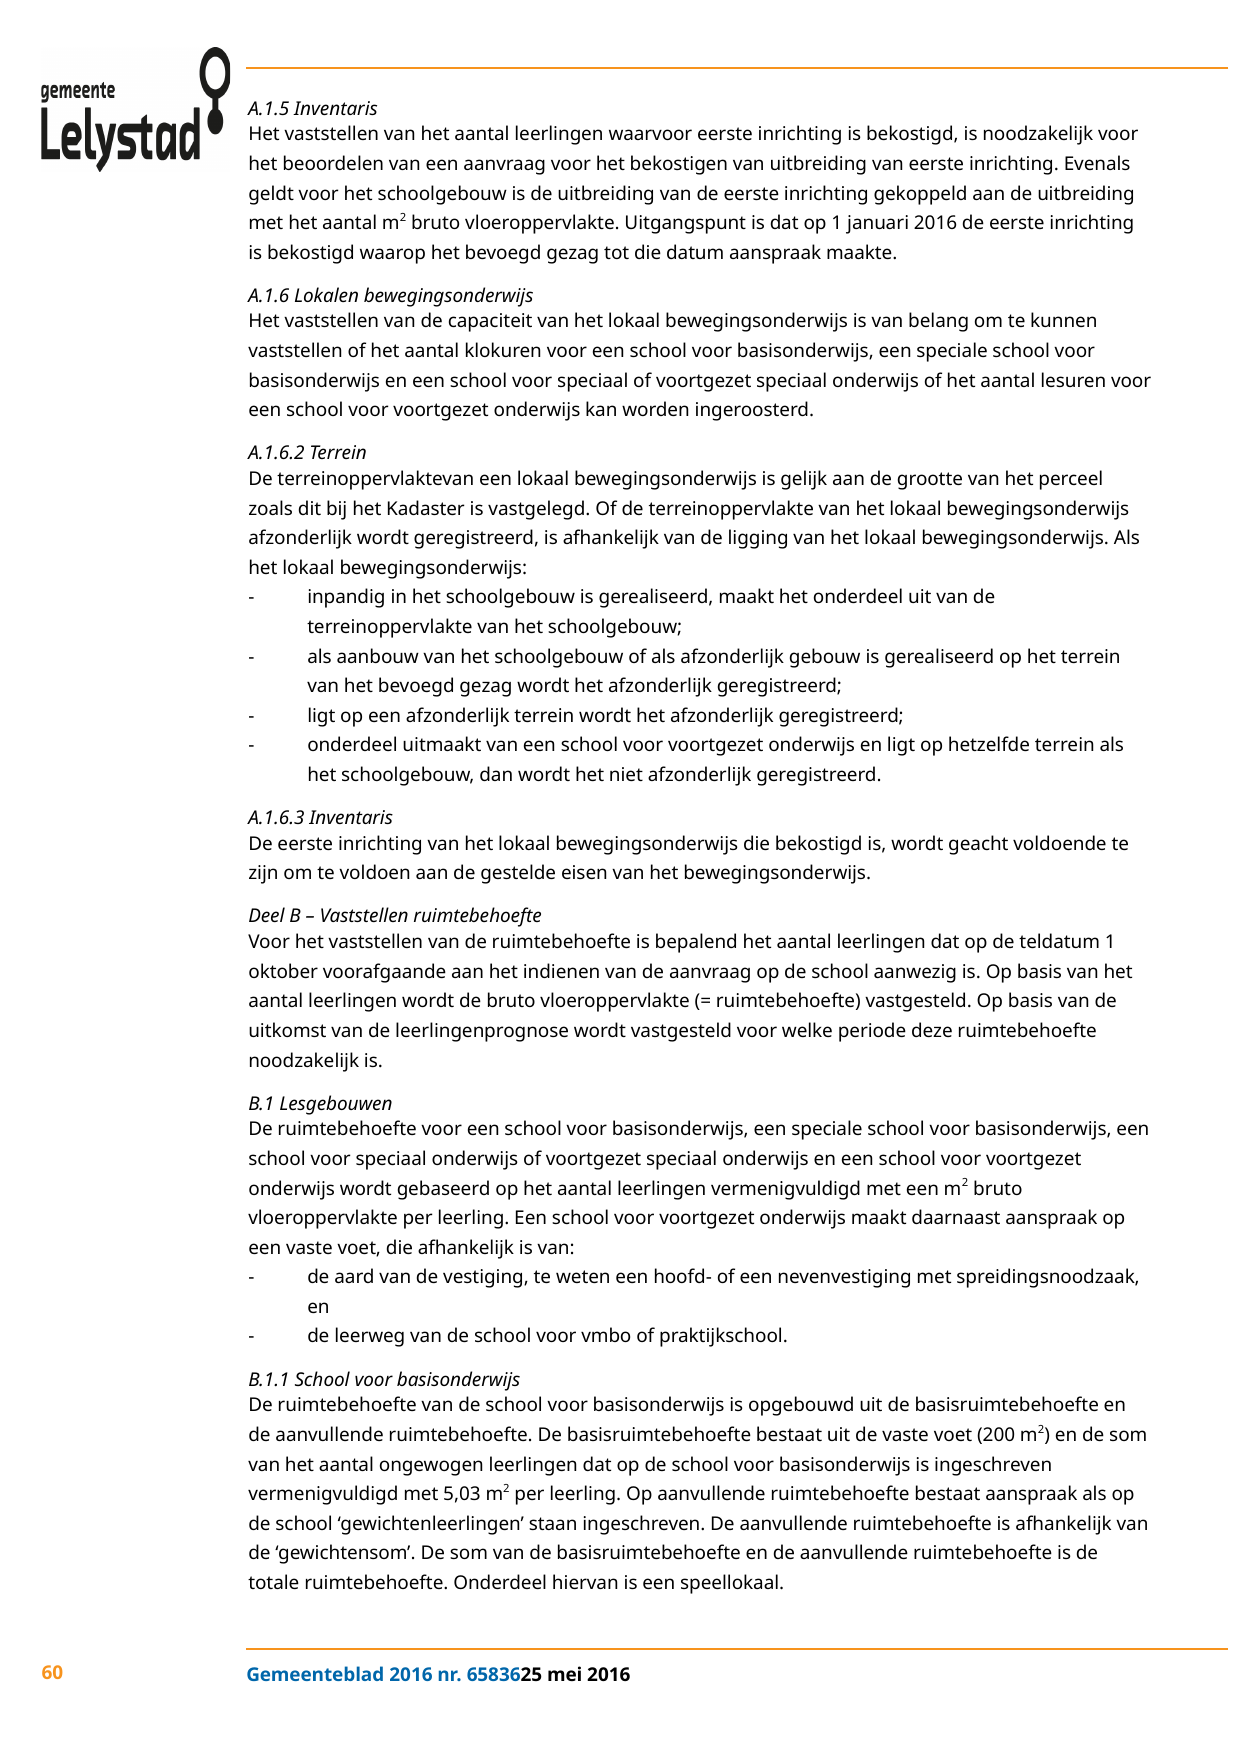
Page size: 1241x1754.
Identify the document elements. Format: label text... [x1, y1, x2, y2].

text B.1.1 School voor basisonderwijs [248, 1366, 1152, 1392]
list onderdeel uitmaakt van een school voor voortgezet onderwijs en ligt op hetzelfde terrein als het schoolgebouw, dan wordt het niet afzonderlijk geregistreerd. [248, 732, 1152, 787]
list ligt op een afzonderlijk terrein wordt het afzonderlijk geregistreerd; [248, 702, 1152, 728]
list als aanbouw van het schoolgebouw of als afzonderlijk gebouw is gerealiseerd op het terrein van het bevoegd gezag wordt het afzonderlijk geregistreerd; [248, 643, 1152, 698]
text A.1.6 Lokalen bewegingsonderwijs [248, 282, 1152, 308]
text Het vaststellen van de capaciteit van het lokaal bewegingsonderwijs is van belang om te kunnen vaststellen of het aantal klokuren voor een school voor basisonderwijs, een speciale school voor basisonderwijs en een school voor speciaal of voortgezet speciaal onderwijs of het aantal lesuren voor een school voor voortgezet onderwijs kan worden ingeroosterd. [248, 308, 1152, 422]
text B.1 Lesgebouwen [248, 1090, 1152, 1116]
list inpandig in het schoolgebouw is gerealiseerd, maakt het onderdeel uit van de terreinoppervlakte van het schoolgebouw; [248, 584, 1152, 639]
text De eerste inrichting van het lokaal bewegingsonderwijs die bekostigd is, wordt geacht voldoende te zijn om te voldoen aan de gestelde eisen van het bewegingsonderwijs. [248, 830, 1152, 885]
text De ruimtebehoefte voor een school voor basisonderwijs, een speciale school voor basisonderwijs, een school voor speciaal onderwijs of voortgezet speciaal onderwijs en een school voor voortgezet onderwijs wordt gebaseerd op het aantal leerlingen vermenigvuldigd met een m2 bruto vloeroppervlakte per leerling. Een school voor voortgezet onderwijs maakt daarnaast aanspraak op een vaste voet, die afhankelijk is van: [248, 1116, 1152, 1260]
text A.1.6.2 Terrein [248, 439, 1152, 465]
list de aard van de vestiging, te weten een hoofd- of een nevenvestiging met spreidingsnoodzaak, en [248, 1263, 1152, 1319]
list de leerweg van de school voor vmbo of praktijkschool. [248, 1323, 1152, 1348]
text Het vaststellen van het aantal leerlingen waarvoor eerste inrichting is bekostigd, is noodzakelijk voor het beoordelen van een aanvraag voor het bekostigen van uitbreiding van eerste inrichting. Evenals geldt voor het schoolgebouw is de uitbreiding van de eerste inrichting gekoppeld aan de uitbreiding met het aantal m2 bruto vloeroppervlakte. Uitgangspunt is dat op 1 januari 2016 de eerste inrichting is bekostigd waarop het bevoegd gezag tot die datum aanspraak maakte. [248, 121, 1152, 264]
text De terreinoppervlaktevan een lokaal bewegingsonderwijs is gelijk aan de grootte van het perceel zoals dit bij het Kadaster is vastgelegd. Of de terreinoppervlakte van het lokaal bewegingsonderwijs afzonderlijk wordt geregistreerd, is afhankelijk van de ligging van het lokaal bewegingsonderwijs. Als het lokaal bewegingsonderwijs: [248, 465, 1152, 580]
text A.1.6.3 Inventaris [248, 804, 1152, 830]
picture [41, 47, 231, 172]
text Voor het vaststellen van de ruimtebehoefte is bepalend het aantal leerlingen dat op de teldatum 1 oktober voorafgaande aan het indienen van de aanvraag op de school aanwezig is. Op basis van het aantal leerlingen wordt de bruto vloeroppervlakte (= ruimtebehoefte) vastgesteld. Op basis van de uitkomst van de leerlingenprognose wordt vastgesteld voor welke periode deze ruimtebehoefte noodzakelijk is. [248, 928, 1152, 1072]
text A.1.5 Inventaris [248, 95, 1152, 121]
text Deel B – Vaststellen ruimtebehoefte [248, 903, 1152, 928]
text De ruimtebehoefte van de school voor basisonderwijs is opgebouwd uit de basisruimtebehoefte en de aanvullende ruimtebehoefte. De basisruimtebehoefte bestaat uit de vaste voet (200 m2) en de som van het aantal ongewogen leerlingen dat op de school voor basisonderwijs is ingeschreven vermenigvuldigd met 5,03 m2 per leerling. Op aanvullende ruimtebehoefte bestaat aanspraak als op de school ‘gewichtenleerlingen’ staan ingeschreven. De aanvullende ruimtebehoefte is afhankelijk van de ‘gewichtensom’. De som van de basisruimtebehoefte en de aanvullende ruimtebehoefte is de totale ruimtebehoefte. Onderdeel hiervan is een speellokaal. [248, 1392, 1152, 1595]
